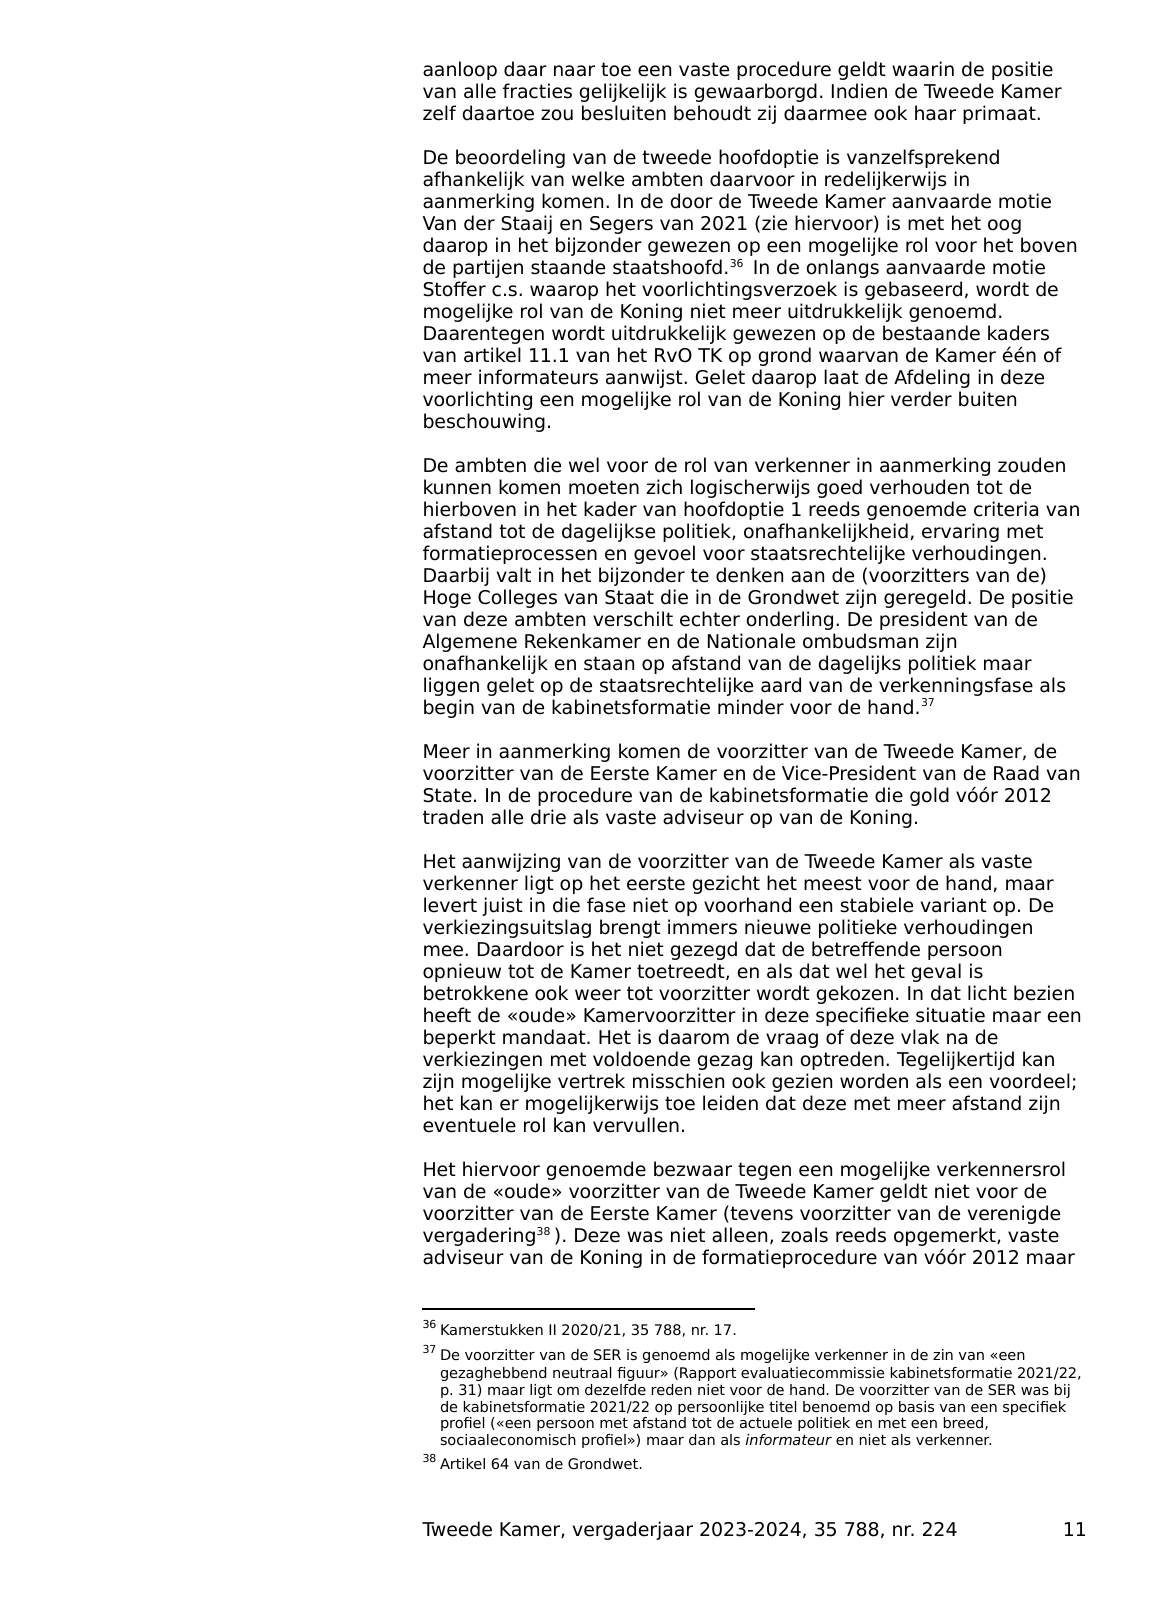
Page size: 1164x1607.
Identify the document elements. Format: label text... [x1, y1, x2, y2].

text De ambten die wel voor de rol van verkenner in aanmerking zouden kunnen komen moeten zich logischerwijs goed verhouden tot de hierboven in het kader van hoofdoptie 1 reeds genoemde criteria van afstand tot de dagelijkse politiek, onafhankelijkheid, ervaring met formatieprocessen en gevoel voor staatsrechtelijke verhoudingen. Daarbij valt in het bijzonder te denken aan de (voorzitters van de) Hoge Colleges van Staat die in de Grondwet zijn geregeld. De positie van deze ambten verschilt echter onderling. De president van de Algemene Rekenkamer en de Nationale ombudsman zijn onafhankelijk en staan op afstand van de dagelijks politiek maar liggen gelet op de staatsrechtelijke aard van de verkenningsfase als begin van de kabinetsformatie minder voor de hand. [422, 455, 1087, 719]
text Artikel 64 van de Grondwet. [422, 1452, 1087, 1474]
text Meer in aanmerking komen de voorzitter van de Tweede Kamer, de voorzitter van de Eerste Kamer en de Vice-President van de Raad van State. In de procedure van de kabinetsformatie die gold vóór 2012 traden alle drie als vaste adviseur op van de Koning. [422, 741, 1087, 829]
text Kamerstukken II 2020/21, 35 788, nr. 17. [422, 1318, 1087, 1340]
text aanloop daar naar toe een vaste procedure geldt waarin de positie van alle fracties gelijkelijk is gewaarborgd. Indien de Tweede Kamer zelf daartoe zou besluiten behoudt zij daarmee ook haar primaat. [422, 59, 1087, 125]
text Het hiervoor genoemde bezwaar tegen een mogelijke verkennersrol van de «oude» voorzitter van de Tweede Kamer geldt niet voor de voorzitter van de Eerste Kamer (tevens voorzitter van de verenigde vergadering). Deze was niet alleen, zoals reeds opgemerkt, vaste adviseur van de Koning in de formatieprocedure van vóór 2012 maar [422, 1159, 1087, 1269]
text Het aanwijzing van de voorzitter van de Tweede Kamer als vaste verkenner ligt op het eerste gezicht het meest voor de hand, maar levert juist in die fase niet op voorhand een stabiele variant op. De verkiezingsuitslag brengt immers nieuwe politieke verhoudingen mee. Daardoor is het niet gezegd dat de betreffende persoon opnieuw tot de Kamer toetreedt, en als dat wel het geval is betrokkene ook weer tot voorzitter wordt gekozen. In dat licht bezien heeft de «oude» Kamervoorzitter in deze specifieke situatie maar een beperkt mandaat. Het is daarom de vraag of deze vlak na de verkiezingen met voldoende gezag kan optreden. Tegelijkertijd kan zijn mogelijke vertrek misschien ook gezien worden als een voordeel; het kan er mogelijkerwijs toe leiden dat deze met meer afstand zijn eventuele rol kan vervullen. [422, 851, 1087, 1137]
text De voorzitter van de SER is genoemd als mogelijke verkenner in de zin van «een gezaghebbend neutraal figuur» (Rapport evaluatiecommissie kabinetsformatie 2021/22, p. 31) maar ligt om dezelfde reden niet voor de hand. De voorzitter van de SER was bij de kabinetsformatie 2021/22 op persoonlijke titel benoemd op basis van een specifiek profiel («een persoon met afstand tot de actuele politiek en met een breed, sociaaleconomisch profiel») maar dan als informateur en niet als verkenner. [422, 1343, 1087, 1449]
text De beoordeling van de tweede hoofdoptie is vanzelfsprekend afhankelijk van welke ambten daarvoor in redelijkerwijs in aanmerking komen. In de door de Tweede Kamer aanvaarde motie Van der Staaij en Segers van 2021 (zie hiervoor) is met het oog daarop in het bijzonder gewezen op een mogelijke rol voor het boven de partijen staande staatshoofd. In de onlangs aanvaarde motie Stoffer c.s. waarop het voorlichtingsverzoek is gebaseerd, wordt de mogelijke rol van de Koning niet meer uitdrukkelijk genoemd. Daarentegen wordt uitdrukkelijk gewezen op de bestaande kaders van artikel 11.1 van het RvO TK op grond waarvan de Kamer één of meer informateurs aanwijst. Gelet daarop laat de Afdeling in deze voorlichting een mogelijke rol van de Koning hier verder buiten beschouwing. [422, 147, 1087, 433]
